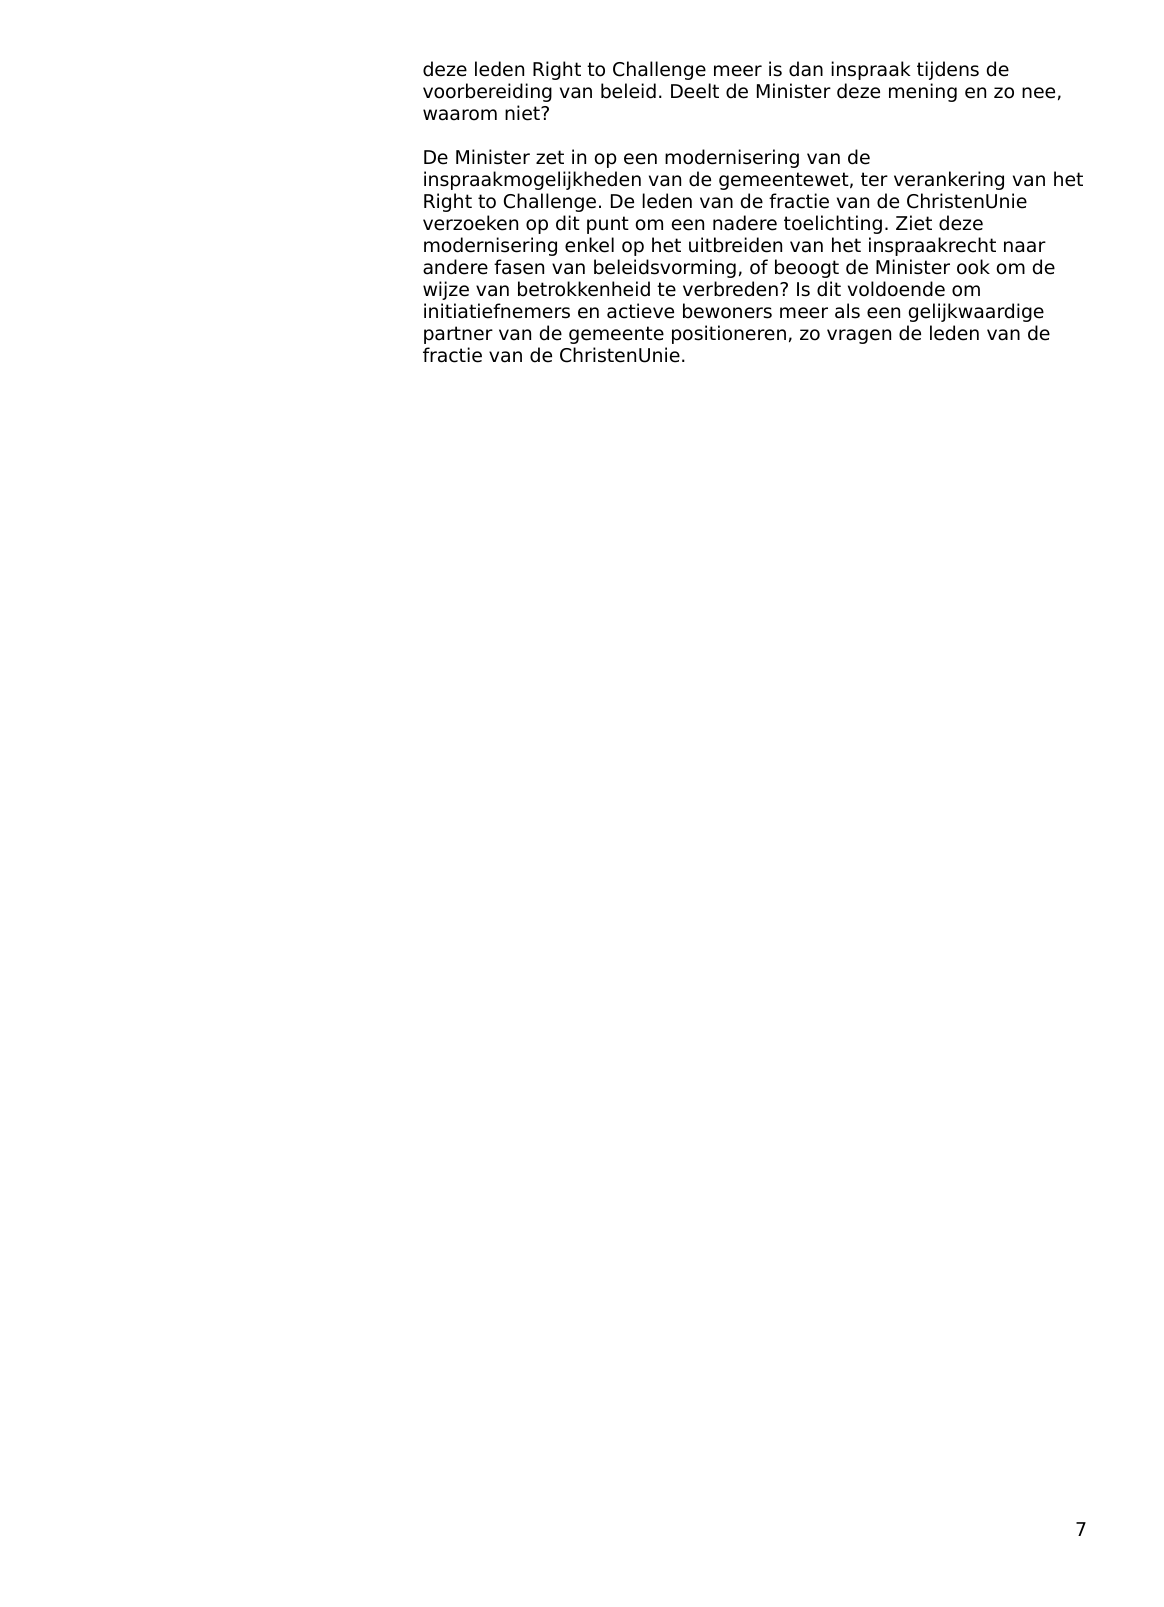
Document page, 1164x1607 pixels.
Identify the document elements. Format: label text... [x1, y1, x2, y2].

text De Minister zet in op een modernisering van de inspraakmogelijkheden van de gemeentewet, ter verankering van het Right to Challenge. De leden van de fractie van de ChristenUnie verzoeken op dit punt om een nadere toelichting. Ziet deze modernisering enkel op het uitbreiden van het inspraakrecht naar andere fasen van beleidsvorming, of beoogt de Minister ook om de wijze van betrokkenheid te verbreden? Is dit voldoende om initiatiefnemers en actieve bewoners meer als een gelijkwaardige partner van de gemeente positioneren, zo vragen de leden van de fractie van de ChristenUnie. [422, 147, 1087, 367]
text deze leden Right to Challenge meer is dan inspraak tijdens de voorbereiding van beleid. Deelt de Minister deze mening en zo nee, waarom niet? [422, 59, 1087, 125]
